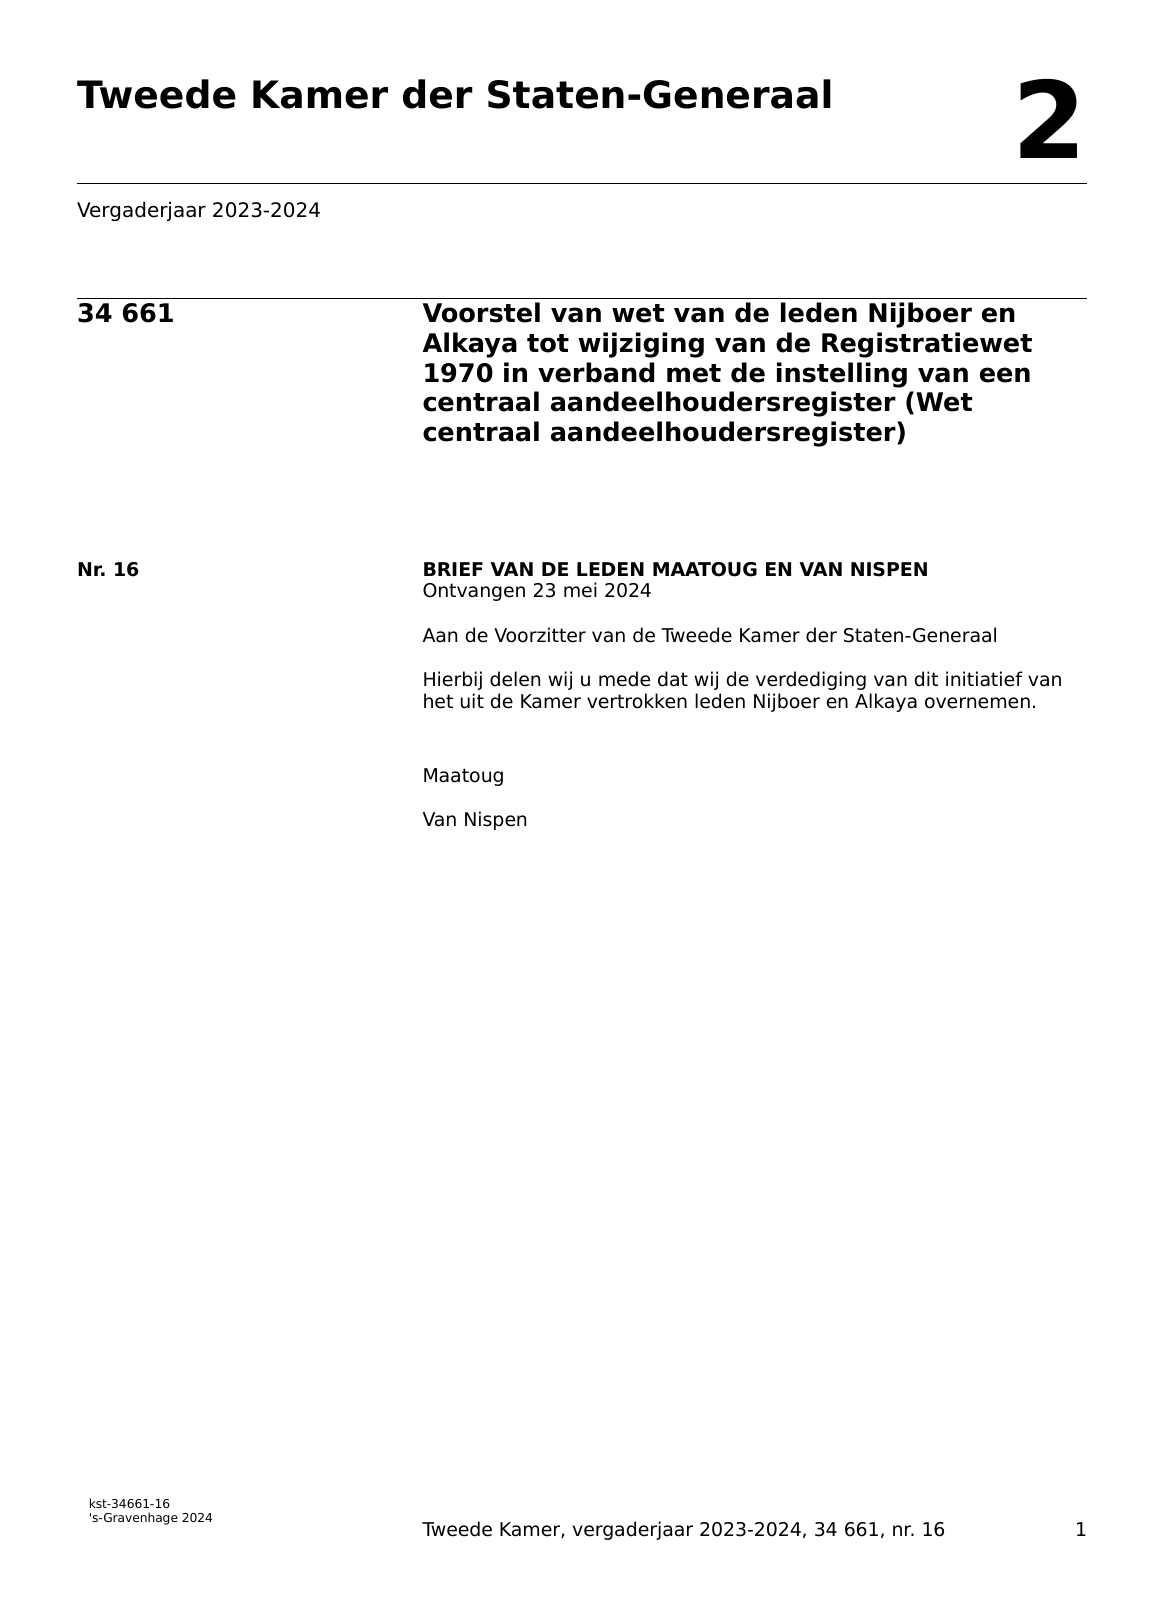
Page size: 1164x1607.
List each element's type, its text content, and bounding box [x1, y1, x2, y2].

table_header 2 [886, 59, 1087, 183]
table_cell Vergaderjaar 2023-2024 [77, 184, 1087, 298]
subtitle Nr. 16 BRIEF VAN DE LEDEN MAATOUG EN VAN NISPEN [77, 558, 1087, 580]
text Maatoug Van Nispen [422, 743, 1087, 831]
text kst-34661-16 [88, 1497, 323, 1511]
subtitle 34 661 Voorstel van wet van de leden Nijboer en Alkaya tot wijziging van de Registratiewet 1970 in verband met de instelling van een centraal aandeelhoudersregister (Wet centraal aandeelhoudersregister) [77, 299, 1087, 447]
text Ontvangen 23 mei 2024 [422, 580, 1087, 602]
text 's-Gravenhage 2024 [88, 1511, 323, 1525]
text Aan de Voorzitter van de Tweede Kamer der Staten-Generaal [422, 624, 1087, 647]
table_header Tweede Kamer der Staten-Generaal [77, 59, 886, 183]
text Hierbij delen wij u mede dat wij de verdediging van dit initiatief van het uit de Kamer vertrokken leden Nijboer en Alkaya overnemen. [422, 669, 1087, 713]
